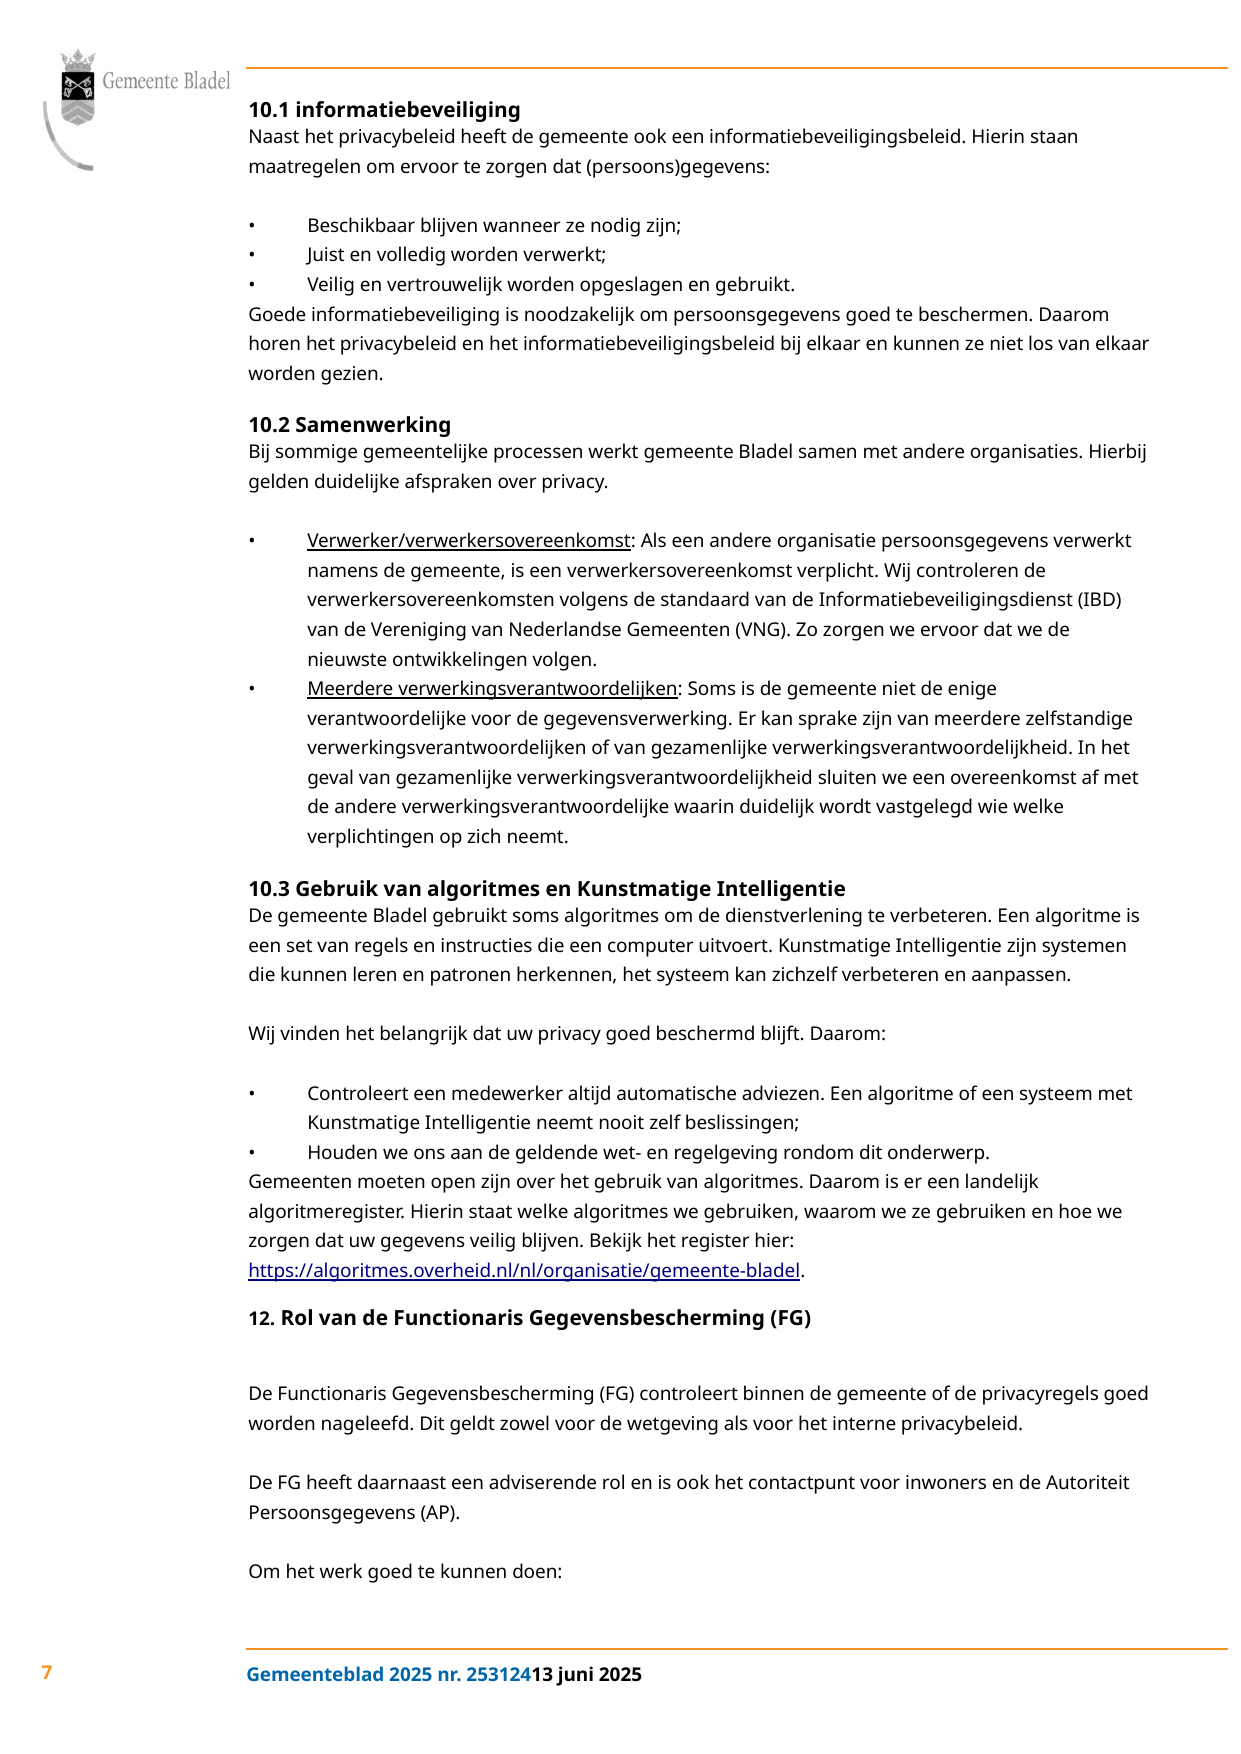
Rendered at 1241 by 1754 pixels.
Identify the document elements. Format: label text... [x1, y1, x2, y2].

list Houden we ons aan de geldende wet- en regelgeving rondom dit onderwerp. [248, 1139, 1152, 1164]
list Beschikbaar blijven wanneer ze nodig zijn; [248, 212, 1152, 238]
picture [41, 47, 231, 172]
text 10.2 Samenwerking [248, 410, 1152, 439]
text 10.3 Gebruik van algoritmes en Kunstmatige Intelligentie [248, 874, 1152, 902]
list Verwerker/verwerkersovereenkomst: Als een andere organisatie persoonsgegevens verwerkt namens de gemeente, is een verwerkersovereenkomst verplicht. Wij controleren de verwerkersovereenkomsten volgens de standaard van de Informatiebeveiligingsdienst (IBD) van de Vereniging van Nederlandse Gemeenten (VNG). Zo zorgen we ervoor dat we de nieuwste ontwikkelingen volgen. [248, 527, 1152, 672]
list Veilig en vertrouwelijk worden opgeslagen en gebruikt. [248, 271, 1152, 297]
list Controleert een medewerker altijd automatische adviezen. Een algoritme of een systeem met Kunstmatige Intelligentie neemt nooit zelf beslissingen; [248, 1080, 1152, 1135]
text Bij sommige gemeentelijke processen werkt gemeente Bladel samen met andere organisaties. Hierbij gelden duidelijke afspraken over privacy. [248, 439, 1152, 494]
text Om het werk goed te kunnen doen: [248, 1558, 1152, 1584]
list Juist en volledig worden verwerkt; [248, 242, 1152, 267]
text Goede informatiebeveiliging is noodzakelijk om persoonsgegevens goed te beschermen. Daarom horen het privacybeleid en het informatiebeveiligingsbeleid bij elkaar en kunnen ze niet los van elkaar worden gezien. [248, 301, 1152, 386]
text Naast het privacybeleid heeft de gemeente ook een informatiebeveiligingsbeleid. Hierin staan maatregelen om ervoor te zorgen dat (persoons)gegevens: [248, 123, 1152, 178]
text De FG heeft daarnaast een adviserende rol en is ook het contactpunt voor inwoners en de Autoriteit Persoonsgegevens (AP). [248, 1469, 1152, 1524]
text Wij vinden het belangrijk dat uw privacy goed beschermd blijft. Daarom: [248, 1021, 1152, 1046]
text De gemeente Bladel gebruikt soms algoritmes om de dienstverlening te verbeteren. Een algoritme is een set van regels en instructies die een computer uitvoert. Kunstmatige Intelligentie zijn systemen die kunnen leren en patronen herkennen, het systeem kan zichzelf verbeteren en aanpassen. [248, 902, 1152, 987]
text 10.1 informatiebeveiliging [248, 95, 1152, 123]
text De Functionaris Gegevensbescherming (FG) controleert binnen de gemeente of de privacyregels goed worden nageleefd. Dit geldt zowel voor de wetgeving als voor het interne privacybeleid. [248, 1381, 1152, 1436]
text 12. Rol van de Functionaris Gegevensbescherming (FG) [248, 1303, 1152, 1331]
text Gemeenten moeten open zijn over het gebruik van algoritmes. Daarom is er een landelijk algoritmeregister. Hierin staat welke algoritmes we gebruiken, waarom we ze gebruiken en hoe we zorgen dat uw gegevens veilig blijven. Bekijk het register hier: https://algoritmes.overheid.nl/nl/organisatie/gemeente-bladel. [248, 1168, 1152, 1283]
list Meerdere verwerkingsverantwoordelijken: Soms is de gemeente niet de enige verantwoordelijke voor de gegevensverwerking. Er kan sprake zijn van meerdere zelfstandige verwerkingsverantwoordelijken of van gezamenlijke verwerkingsverantwoordelijkheid. In het geval van gezamenlijke verwerkingsverantwoordelijkheid sluiten we een overeenkomst af met de andere verwerkingsverantwoordelijke waarin duidelijk wordt vastgelegd wie welke verplichtingen op zich neemt. [248, 675, 1152, 849]
